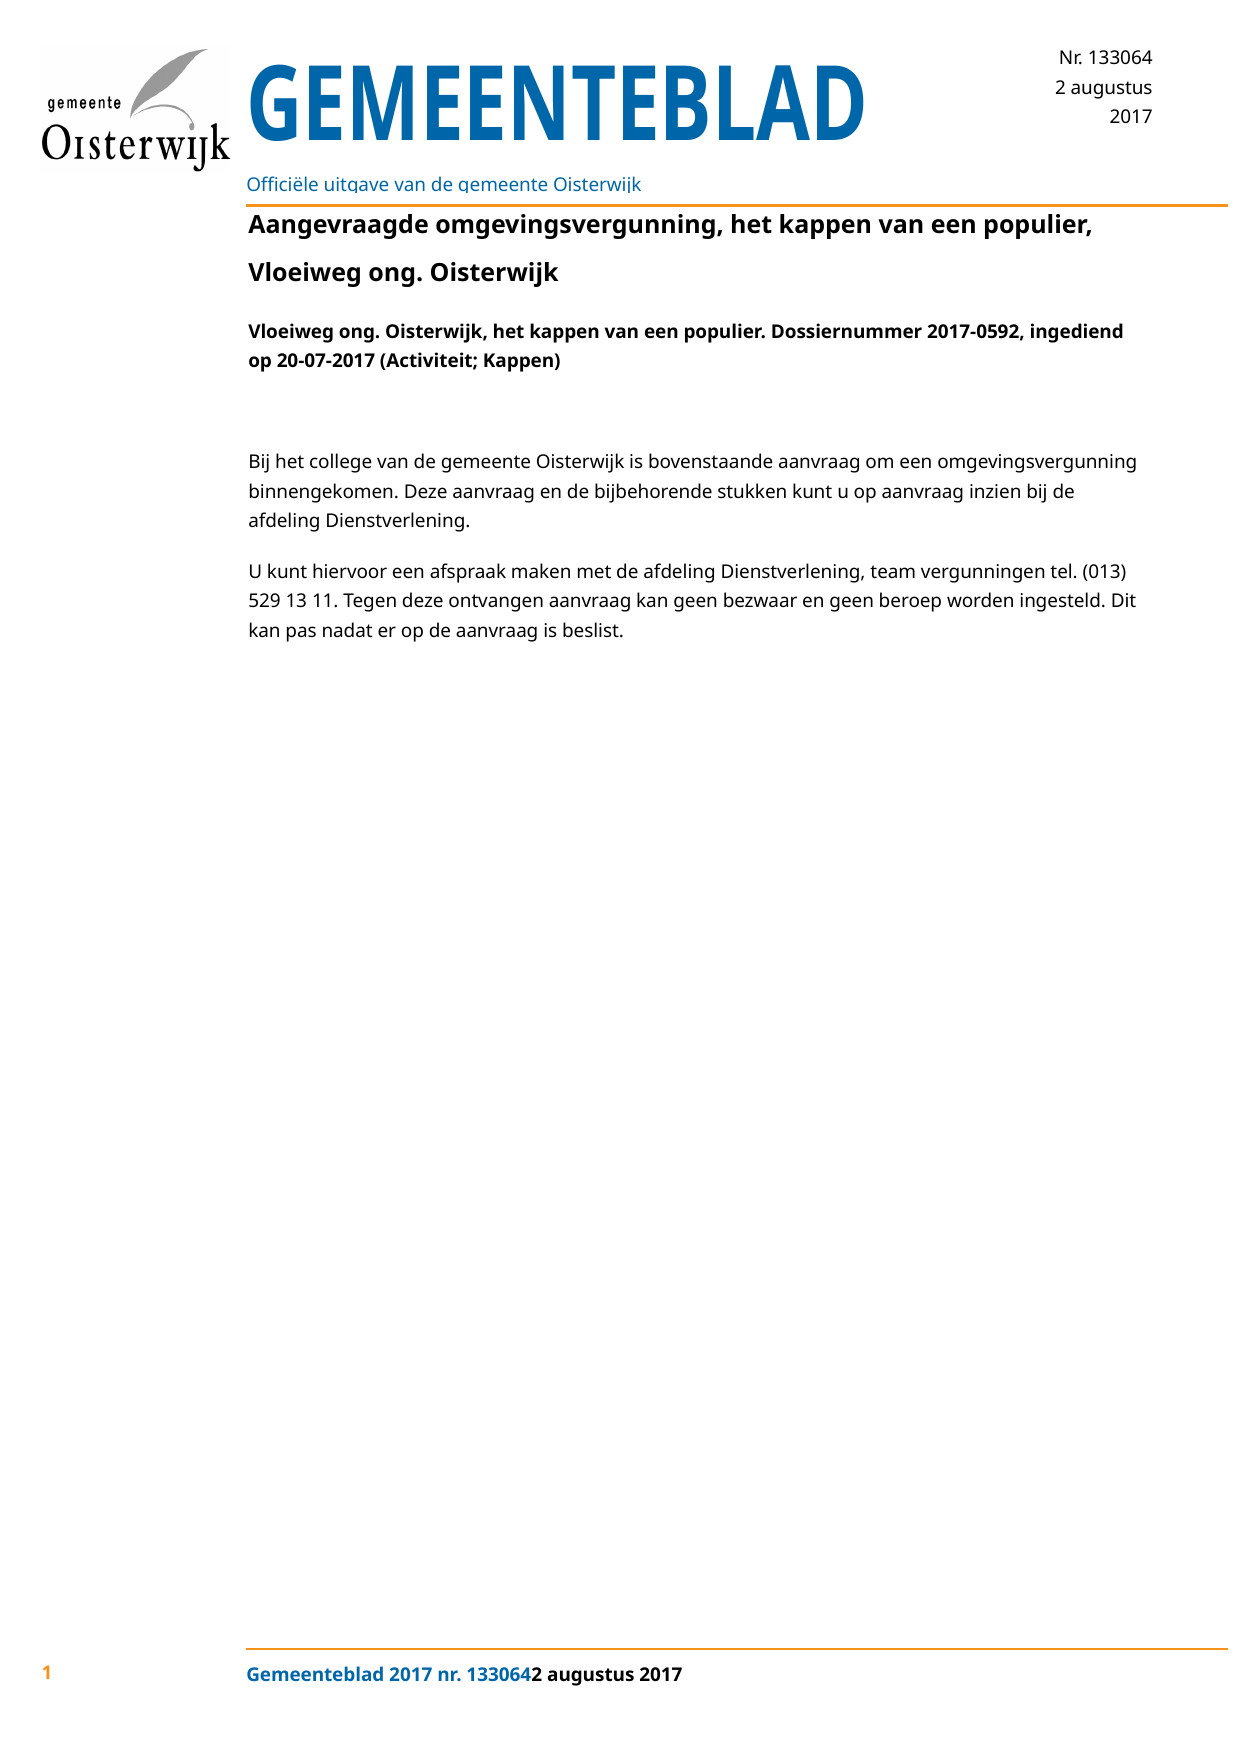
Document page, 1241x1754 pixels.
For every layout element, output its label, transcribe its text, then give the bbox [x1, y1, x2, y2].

picture [41, 47, 231, 172]
text U kunt hiervoor een afspraak maken met de afdeling Dienstverlening, team vergunningen tel. (013) 529 13 11. Tegen deze ontvangen aanvraag kan geen bezwaar en geen beroep worden ingesteld. Dit kan pas nadat er op de aanvraag is beslist. [248, 558, 1152, 643]
text Aangevraagde omgevingsvergunning, het kappen van een populier, Vloeiweg ong. Oisterwijk [248, 207, 1152, 288]
text Vloeiweg ong. Oisterwijk, het kappen van een populier. Dossiernummer 2017-0592, ingediend op 20-07-2017 (Activiteit; Kappen) [248, 318, 1152, 373]
text Bij het college van de gemeente Oisterwijk is bovenstaande aanvraag om een omgevingsvergunning binnengekomen. Deze aanvraag en de bijbehorende stukken kunt u op aanvraag inzien bij de afdeling Dienstverlening. [248, 448, 1152, 533]
